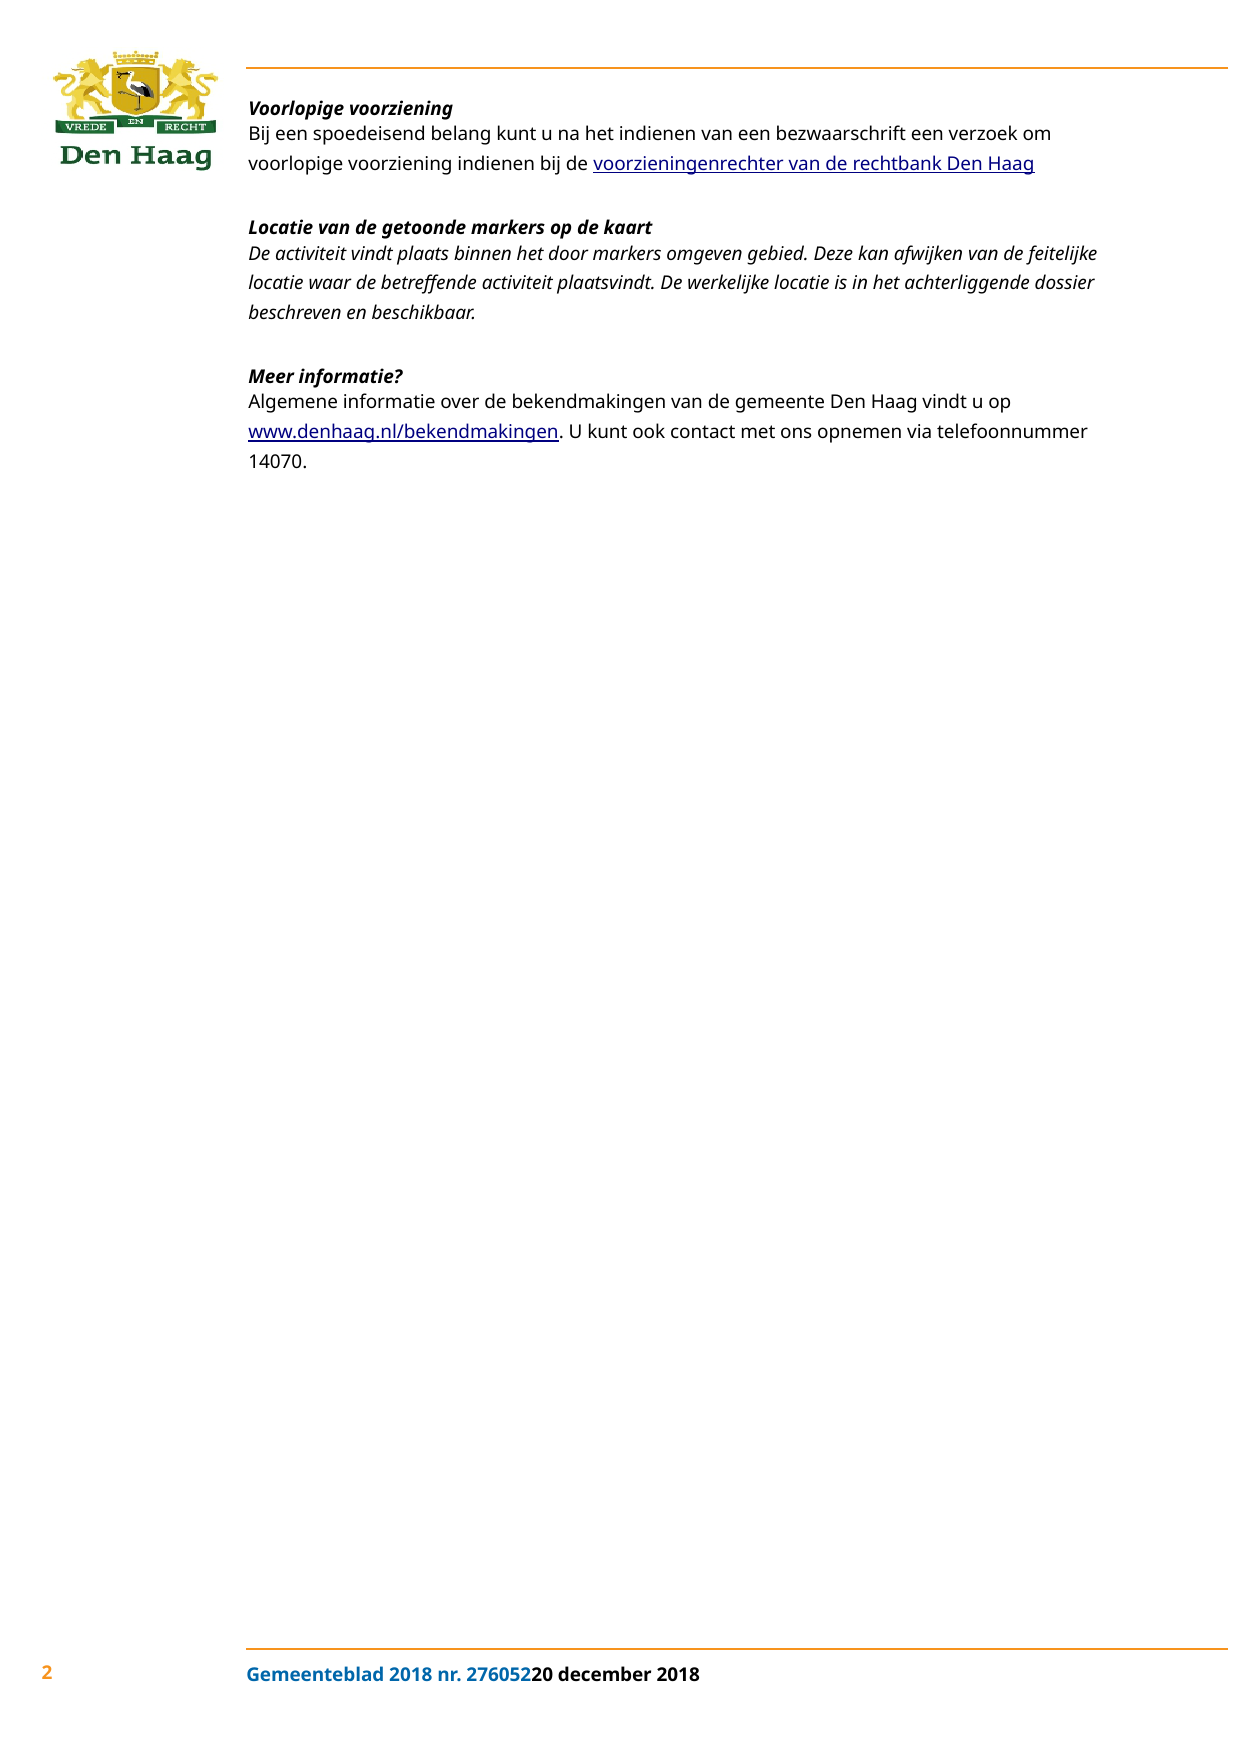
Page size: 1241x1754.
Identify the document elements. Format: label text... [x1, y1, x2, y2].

text De activiteit vindt plaats binnen het door markers omgeven gebied. Deze kan afwijken van de feitelijke locatie waar de betreffende activiteit plaatsvindt. De werkelijke locatie is in het achterliggende dossier beschreven en beschikbaar. [248, 240, 1152, 325]
picture [41, 47, 231, 172]
text Locatie van de getoonde markers op de kaart [248, 214, 1152, 240]
text Algemene informatie over de bekendmakingen van de gemeente Den Haag vindt u op www.denhaag.nl/bekendmakingen. U kunt ook contact met ons opnemen via telefoonnummer 14070. [248, 389, 1152, 473]
text Meer informatie? [248, 363, 1152, 389]
text Bij een spoedeisend belang kunt u na het indienen van een bezwaarschrift een verzoek om voorlopige voorziening indienen bij de voorzieningenrechter van de rechtbank Den Haag [248, 121, 1152, 176]
text Voorlopige voorziening [248, 95, 1152, 121]
